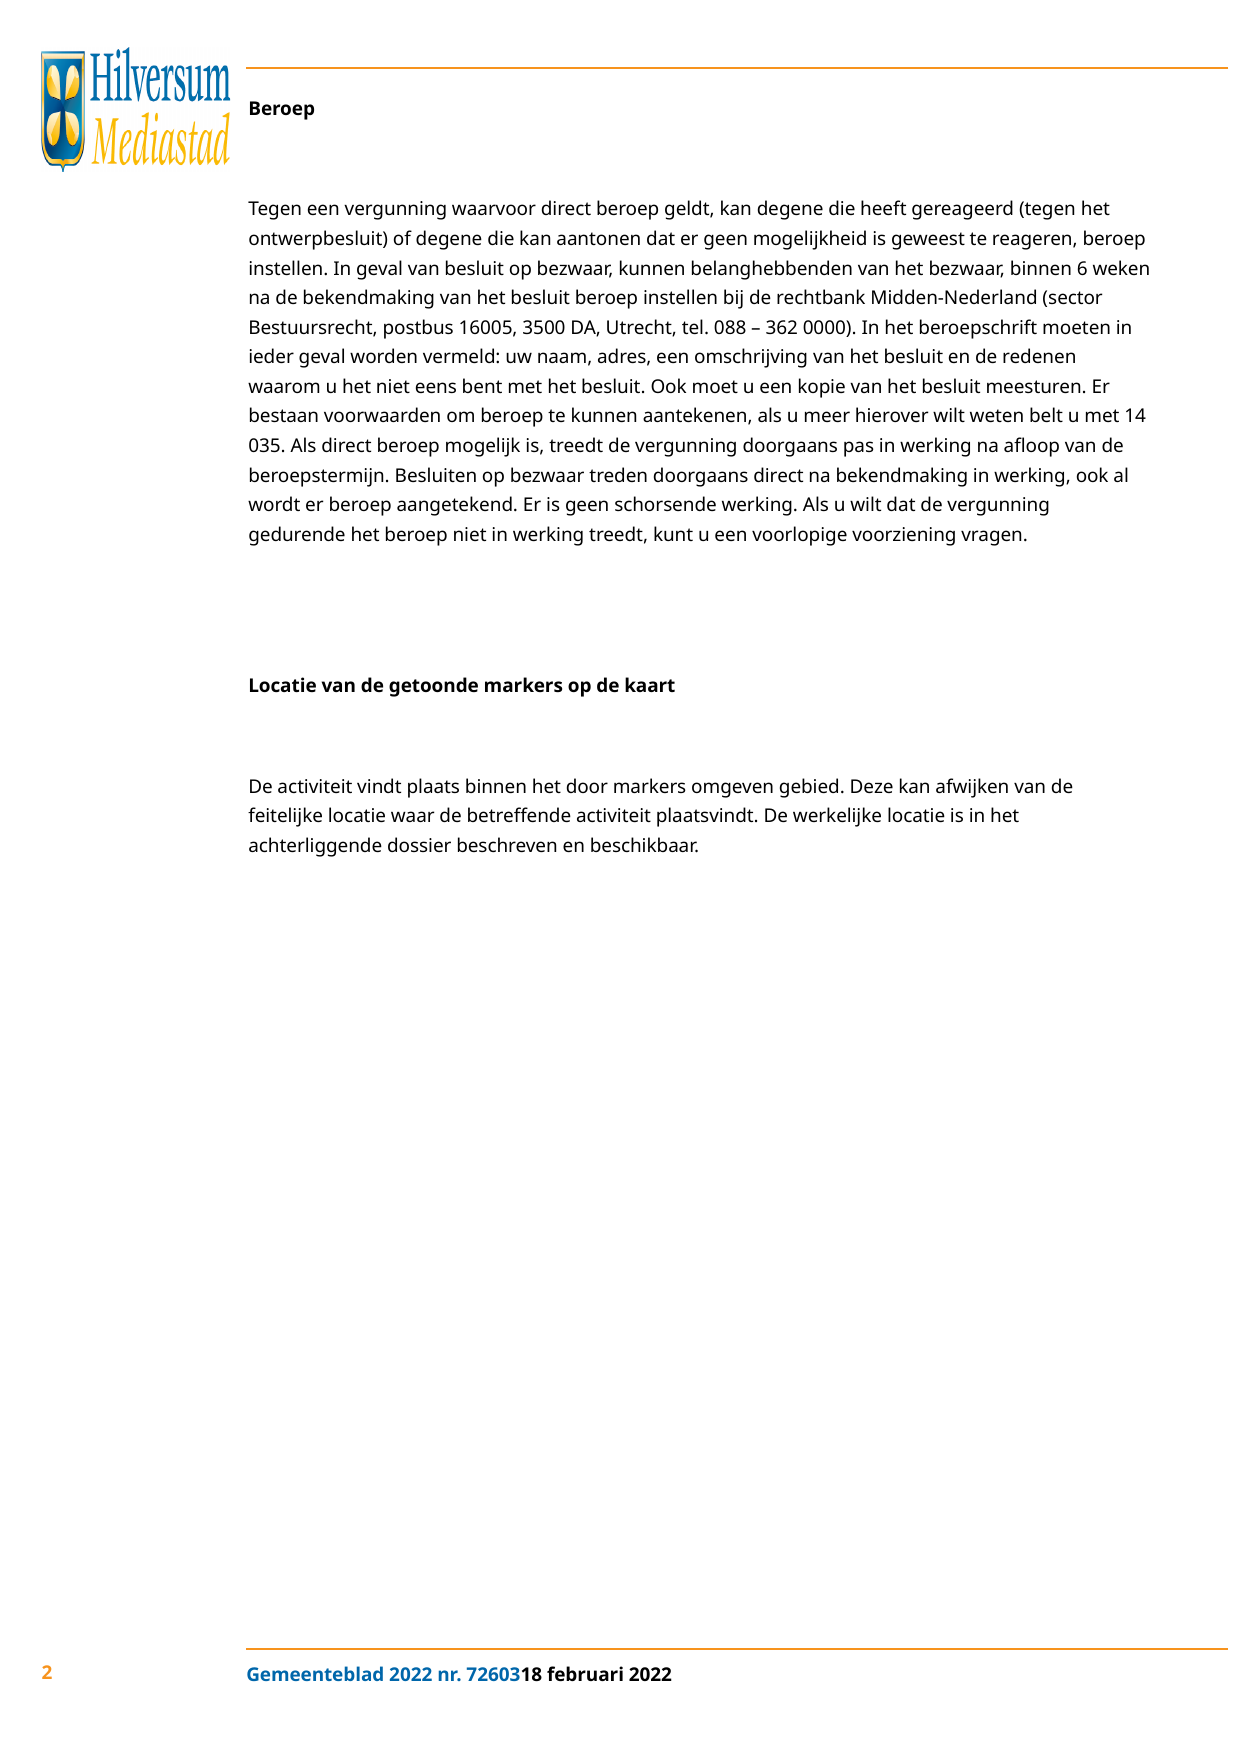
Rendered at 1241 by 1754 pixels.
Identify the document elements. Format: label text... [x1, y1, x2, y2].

text Tegen een vergunning waarvoor direct beroep geldt, kan degene die heeft gereageerd (tegen het ontwerpbesluit) of degene die kan aantonen dat er geen mogelijkheid is geweest te reageren, beroep instellen. In geval van besluit op bezwaar, kunnen belanghebbenden van het bezwaar, binnen 6 weken na de bekendmaking van het besluit beroep instellen bij de rechtbank Midden-Nederland (sector Bestuursrecht, postbus 16005, 3500 DA, Utrecht, tel. 088 – 362 0000). In het beroepschrift moeten in ieder geval worden vermeld: uw naam, adres, een omschrijving van het besluit en de redenen waarom u het niet eens bent met het besluit. Ook moet u een kopie van het besluit meesturen. Er bestaan voorwaarden om beroep te kunnen aantekenen, als u meer hierover wilt weten belt u met 14 035. Als direct beroep mogelijk is, treedt de vergunning doorgaans pas in werking na afloop van de beroepstermijn. Besluiten op bezwaar treden doorgaans direct na bekendmaking in werking, ook al wordt er beroep aangetekend. Er is geen schorsende werking. Als u wilt dat de vergunning gedurende het beroep niet in werking treedt, kunt u een voorlopige voorziening vragen. [248, 196, 1152, 547]
text Locatie van de getoonde markers op de kaart [248, 672, 1152, 698]
picture [41, 47, 231, 172]
text Beroep [248, 95, 1152, 121]
text De activiteit vindt plaats binnen het door markers omgeven gebied. Deze kan afwijken van de feitelijke locatie waar de betreffende activiteit plaatsvindt. De werkelijke locatie is in het achterliggende dossier beschreven en beschikbaar. [248, 773, 1152, 858]
